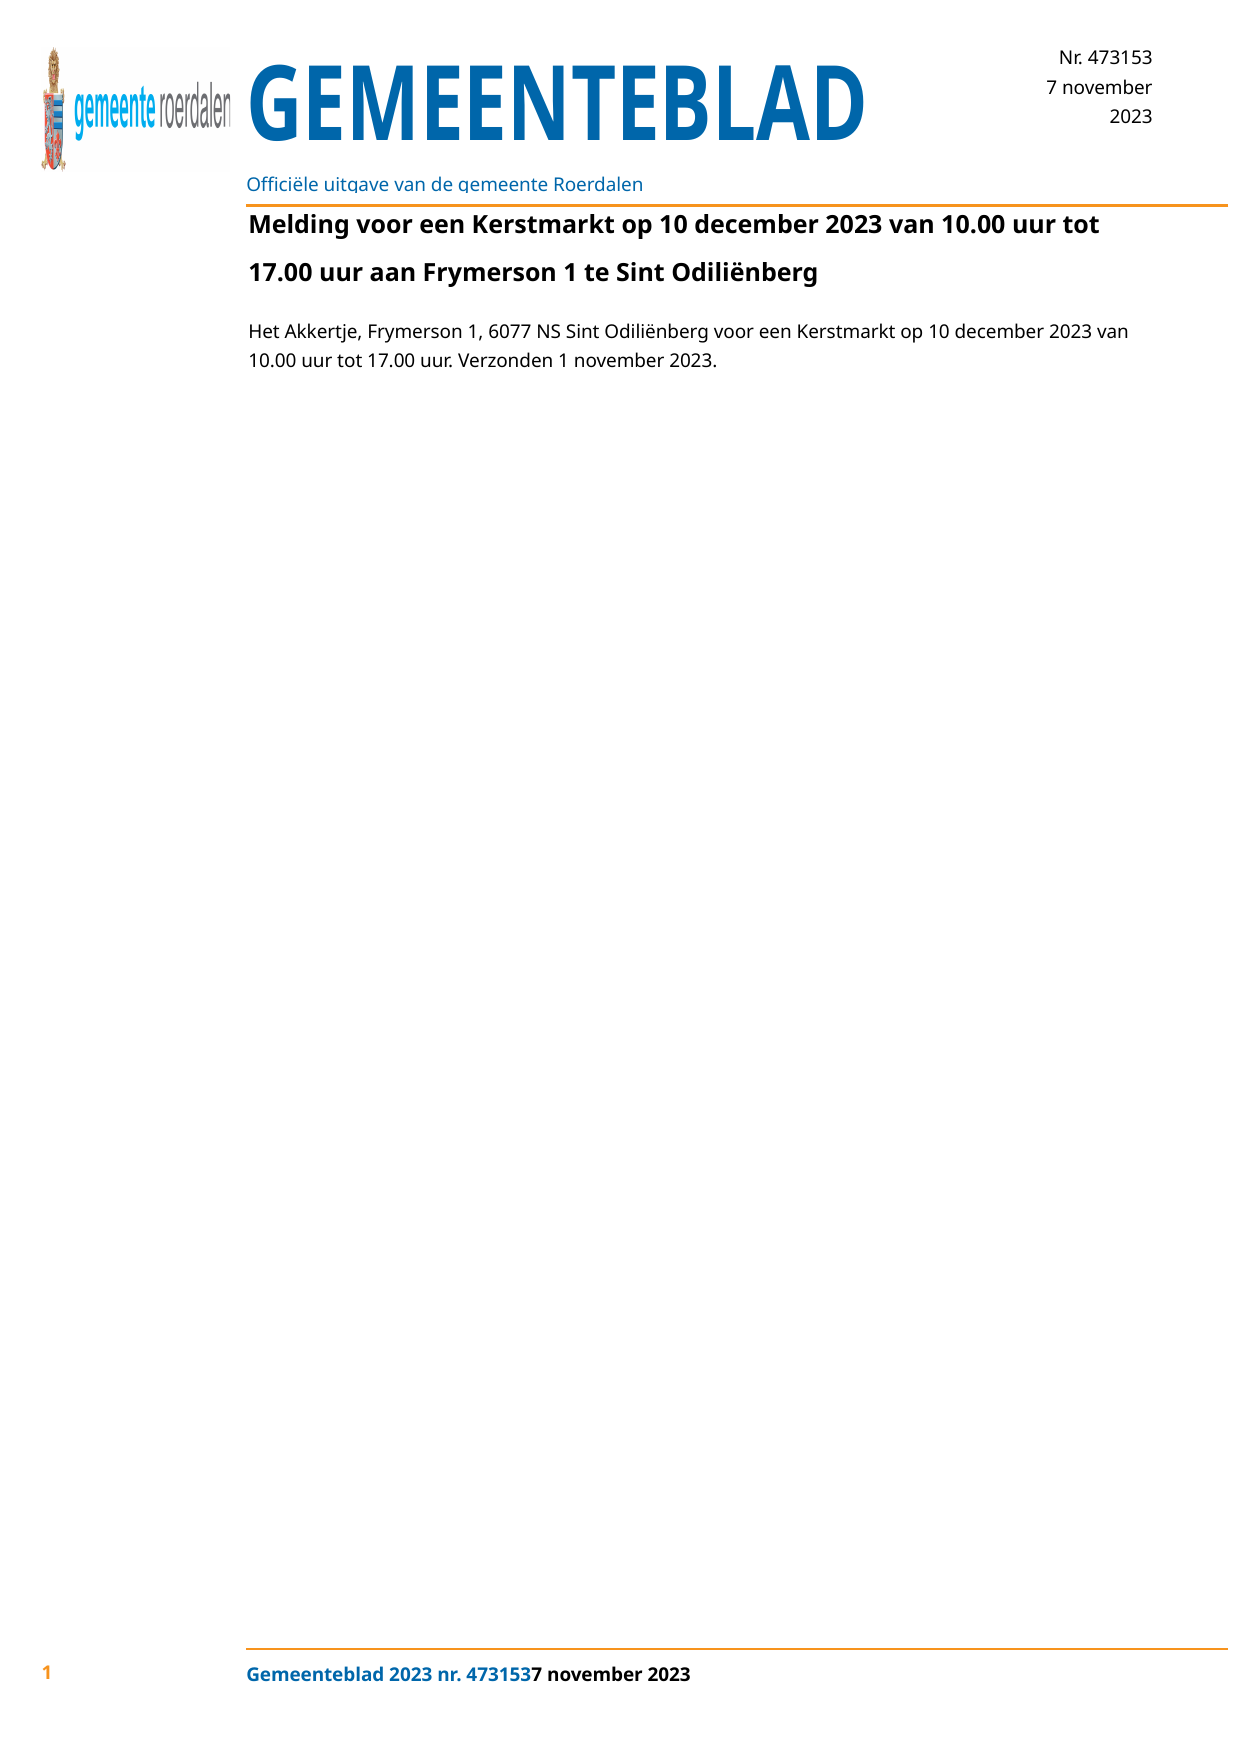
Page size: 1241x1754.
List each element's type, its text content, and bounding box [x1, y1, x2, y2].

text Melding voor een Kerstmarkt op 10 december 2023 van 10.00 uur tot 17.00 uur aan Frymerson 1 te Sint Odiliënberg [248, 207, 1152, 288]
picture [41, 47, 231, 172]
text Het Akkertje, Frymerson 1, 6077 NS Sint Odiliënberg voor een Kerstmarkt op 10 december 2023 van 10.00 uur tot 17.00 uur. Verzonden 1 november 2023. [248, 318, 1152, 373]
